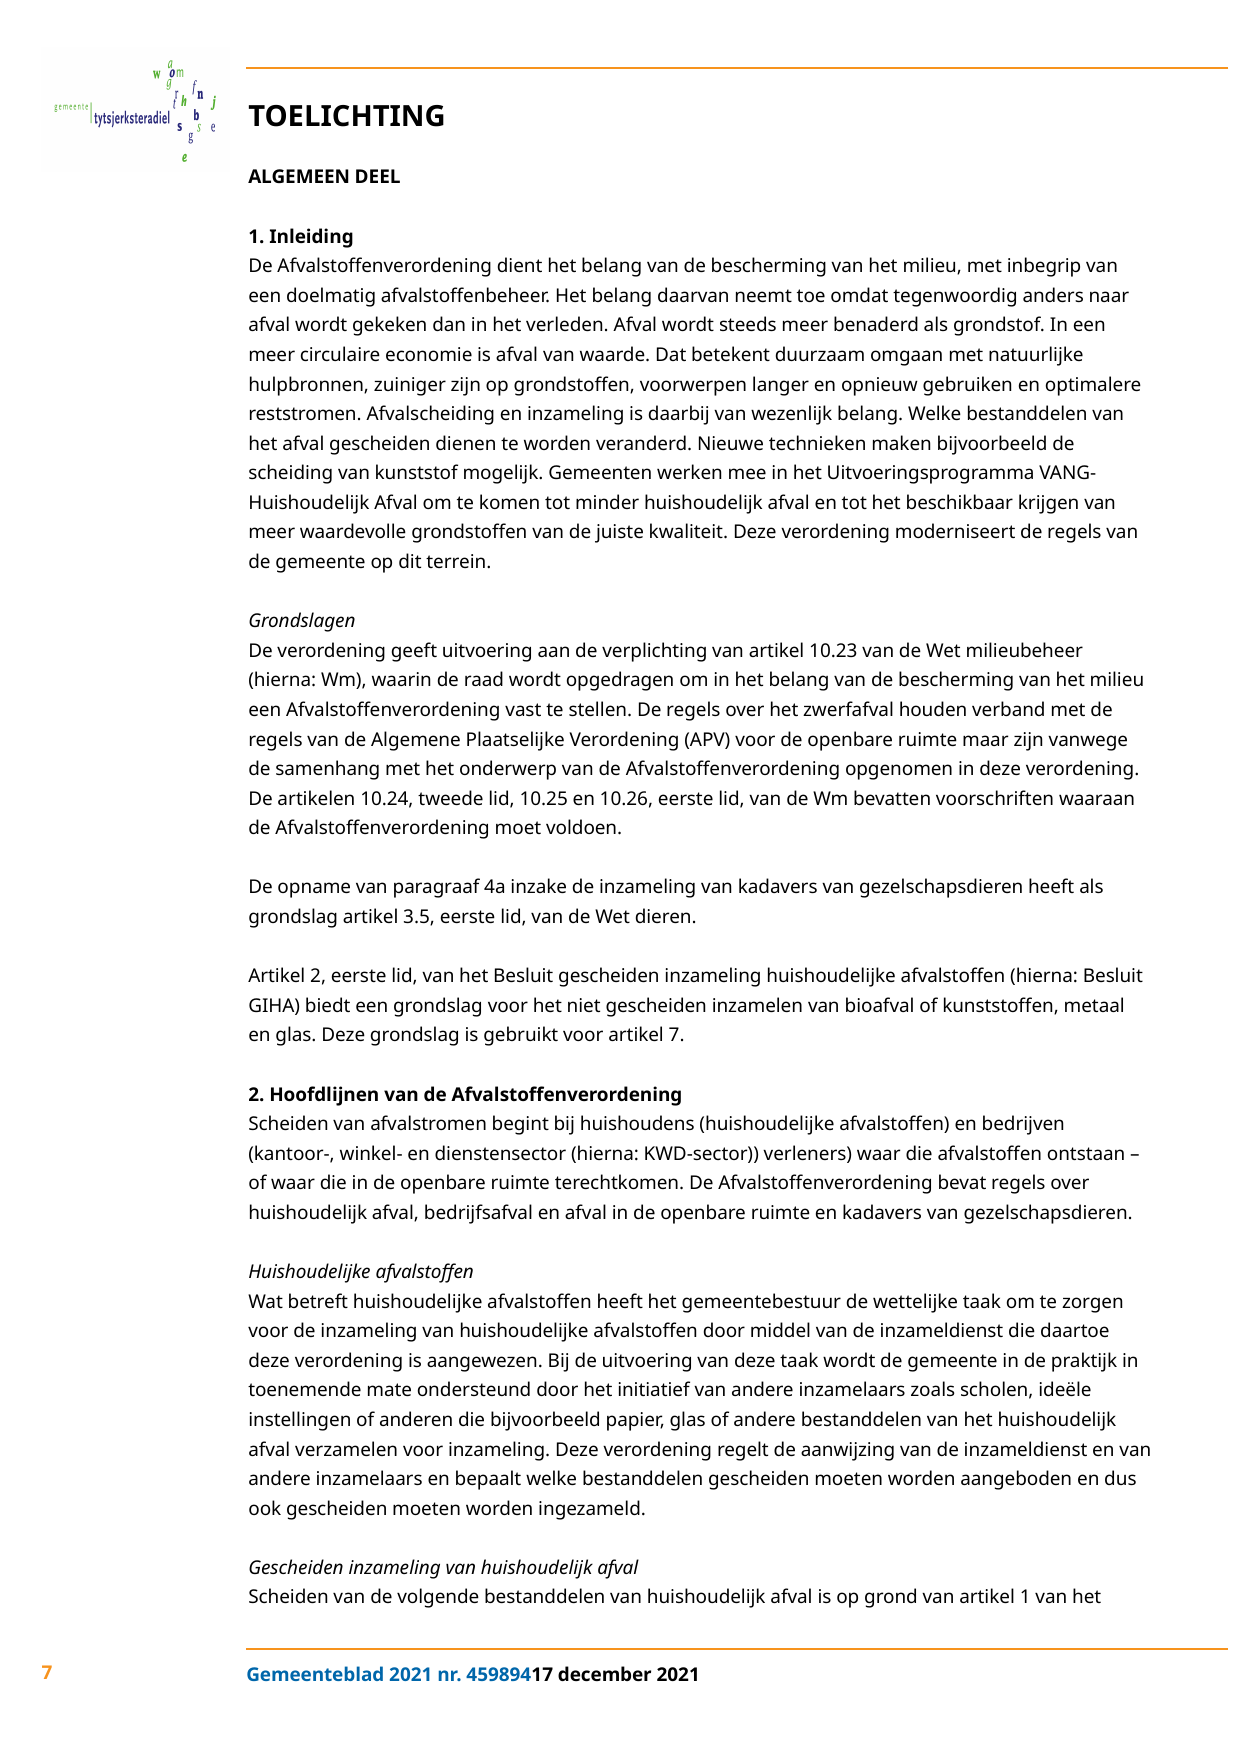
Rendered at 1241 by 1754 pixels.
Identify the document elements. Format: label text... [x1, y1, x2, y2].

text De Afvalstoffenverordening dient het belang van de bescherming van het milieu, met inbegrip van een doelmatig afvalstoffenbeheer. Het belang daarvan neemt toe omdat tegenwoordig anders naar afval wordt gekeken dan in het verleden. Afval wordt steeds meer benaderd als grondstof. In een meer circulaire economie is afval van waarde. Dat betekent duurzaam omgaan met natuurlijke hulpbronnen, zuiniger zijn op grondstoffen, voorwerpen langer en opnieuw gebruiken en optimalere reststromen. Afvalscheiding en inzameling is daarbij van wezenlijk belang. Welke bestanddelen van het afval gescheiden dienen te worden veranderd. Nieuwe technieken maken bijvoorbeeld de scheiding van kunststof mogelijk. Gemeenten werken mee in het Uitvoeringsprogramma VANG- Huishoudelijk Afval om te komen tot minder huishoudelijk afval en tot het beschikbaar krijgen van meer waardevolle grondstoffen van de juiste kwaliteit. Deze verordening moderniseert de regels van de gemeente op dit terrein. [248, 252, 1152, 574]
text Scheiden van de volgende bestanddelen van huishoudelijk afval is op grond van artikel 1 van het [248, 1584, 1152, 1609]
text Artikel 2, eerste lid, van het Besluit gescheiden inzameling huishoudelijke afvalstoffen (hierna: Besluit GIHA) biedt een grondslag voor het niet gescheiden inzamelen van bioafval of kunststoffen, metaal en glas. Deze grondslag is gebruikt voor artikel 7. [248, 962, 1152, 1047]
picture [41, 47, 231, 172]
text De opname van paragraaf 4a inzake de inzameling van kadavers van gezelschapsdieren heeft als grondslag artikel 3.5, eerste lid, van de Wet dieren. [248, 874, 1152, 929]
text De verordening geeft uitvoering aan de verplichting van artikel 10.23 van de Wet milieubeheer (hierna: Wm), waarin de raad wordt opgedragen om in het belang van de bescherming van het milieu een Afvalstoffenverordening vast te stellen. De regels over het zwerfafval houden verband met de regels van de Algemene Plaatselijke Verordening (APV) voor de openbare ruimte maar zijn vanwege de samenhang met het onderwerp van de Afvalstoffenverordening opgenomen in deze verordening. De artikelen 10.24, tweede lid, 10.25 en 10.26, eerste lid, van de Wm bevatten voorschriften waaraan de Afvalstoffenverordening moet voldoen. [248, 637, 1152, 840]
text Grondslagen [248, 607, 1152, 633]
text ALGEMEEN DEEL [248, 164, 1152, 189]
text Wat betreft huishoudelijke afvalstoffen heeft het gemeentebestuur de wettelijke taak om te zorgen voor de inzameling van huishoudelijke afvalstoffen door middel van de inzameldienst die daartoe deze verordening is aangewezen. Bij de uitvoering van deze taak wordt de gemeente in de praktijk in toenemende mate ondersteund door het initiatief van andere inzamelaars zoals scholen, ideële instellingen of anderen die bijvoorbeeld papier, glas of andere bestanddelen van het huishoudelijk afval verzamelen voor inzameling. Deze verordening regelt de aanwijzing van de inzameldienst en van andere inzamelaars en bepaalt welke bestanddelen gescheiden moeten worden aangeboden en dus ook gescheiden moeten worden ingezameld. [248, 1288, 1152, 1521]
text Scheiden van afvalstromen begint bij huishoudens (huishoudelijke afvalstoffen) en bedrijven (kantoor-, winkel- en dienstensector (hierna: KWD-sector)) verleners) waar die afvalstoffen ontstaan – of waar die in de openbare ruimte terechtkomen. De Afvalstoffenverordening bevat regels over huishoudelijk afval, bedrijfsafval en afval in de openbare ruimte en kadavers van gezelschapsdieren. [248, 1110, 1152, 1225]
text 2. Hoofdlijnen van de Afvalstoffenverordening [248, 1081, 1152, 1106]
text TOELICHTING [248, 95, 1152, 134]
text Gescheiden inzameling van huishoudelijk afval [248, 1554, 1152, 1580]
text 1. Inleiding [248, 223, 1152, 248]
text Huishoudelijke afvalstoffen [248, 1258, 1152, 1284]
